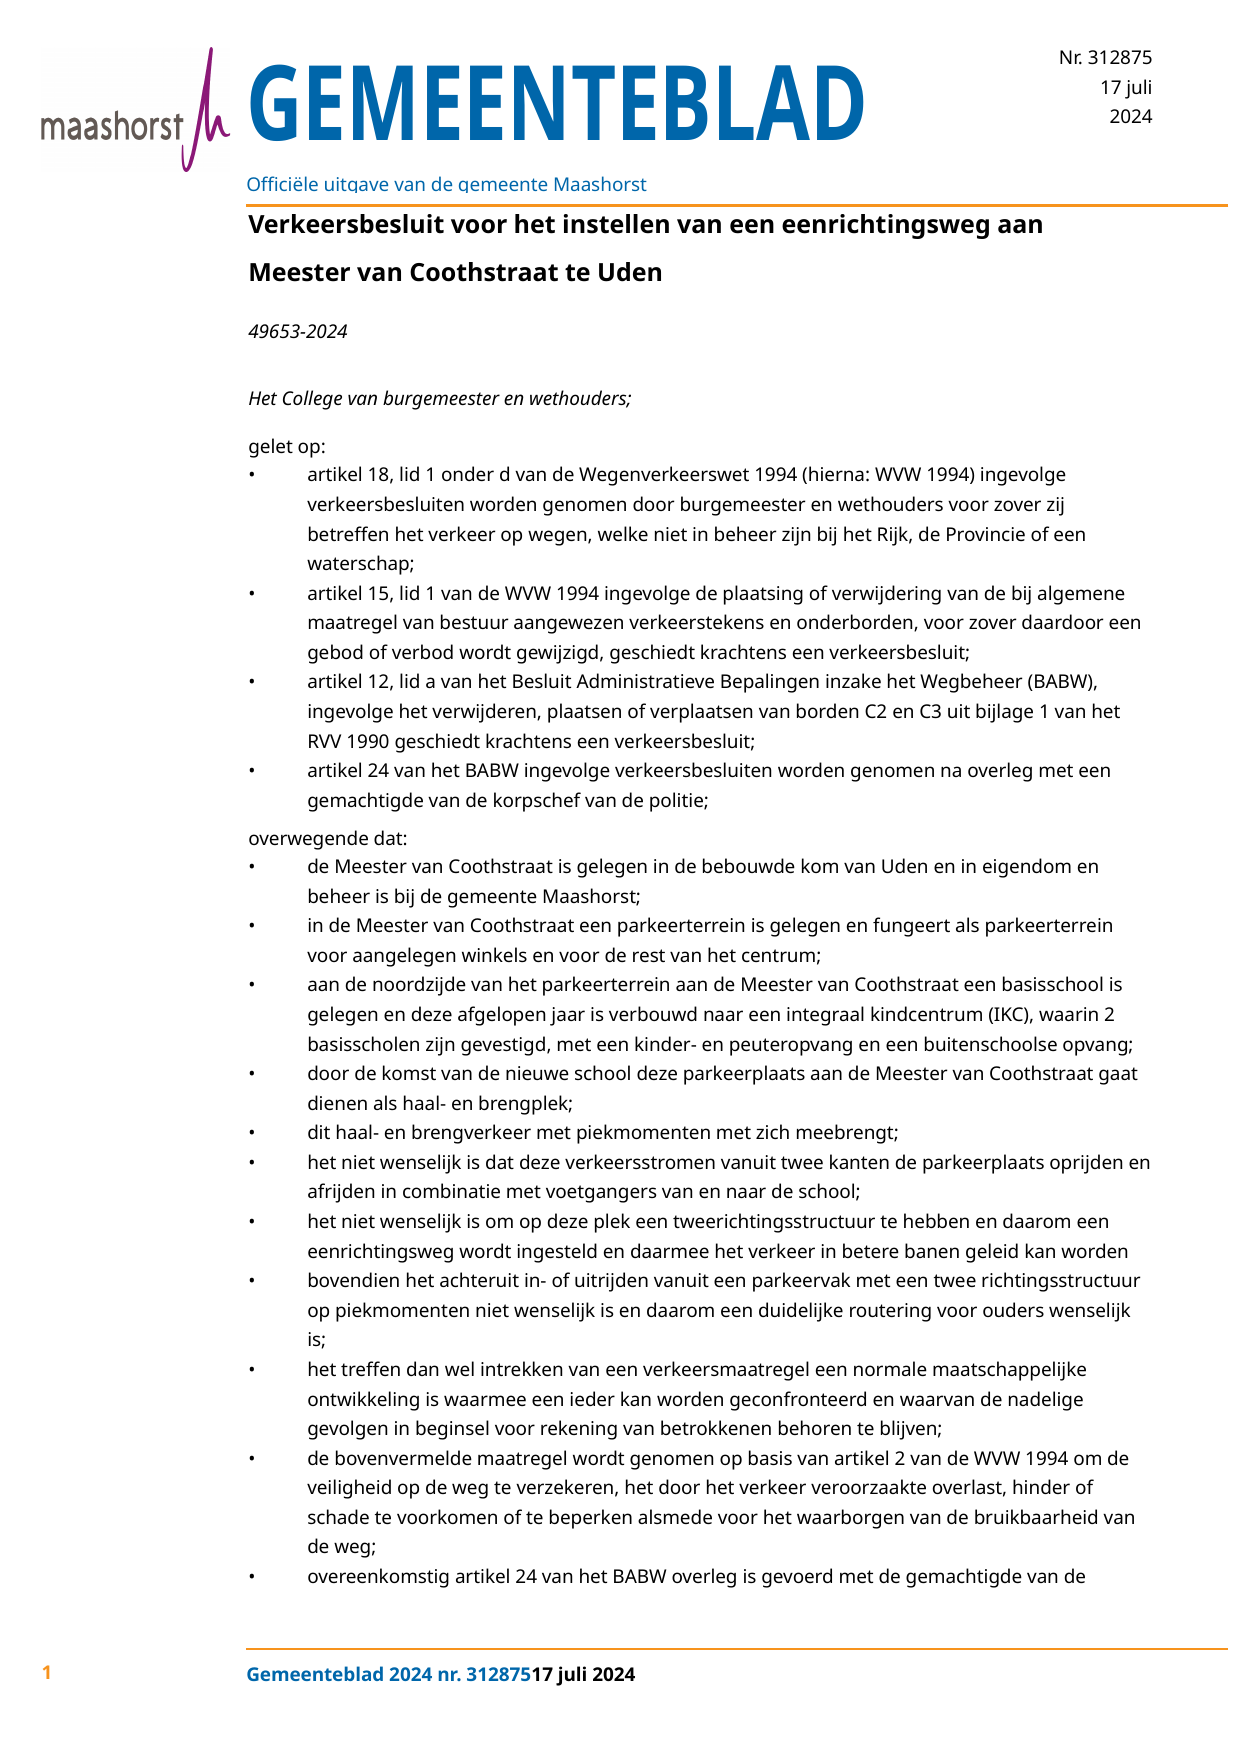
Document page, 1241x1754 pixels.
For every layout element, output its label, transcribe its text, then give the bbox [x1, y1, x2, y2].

list dit haal- en brengverkeer met piekmomenten met zich meebrengt; [248, 1119, 1152, 1145]
list in de Meester van Coothstraat een parkeerterrein is gelegen en fungeert als parkeerterrein voor aangelegen winkels en voor de rest van het centrum; [248, 912, 1152, 968]
list aan de noordzijde van het parkeerterrein aan de Meester van Coothstraat een basisschool is gelegen en deze afgelopen jaar is verbouwd naar een integraal kindcentrum (IKC), waarin 2 basisscholen zijn gevestigd, met een kinder- en peuteropvang en een buitenschoolse opvang; [248, 972, 1152, 1056]
list bovendien het achteruit in- of uitrijden vanuit een parkeervak met een twee richtingsstructuur op piekmomenten niet wenselijk is en daarom een duidelijke routering voor ouders wenselijk is; [248, 1267, 1152, 1352]
list artikel 12, lid a van het Besluit Administratieve Bepalingen inzake het Wegbeheer (BABW), ingevolge het verwijderen, plaatsen of verplaatsen van borden C2 en C3 uit bijlage 1 van het RVV 1990 geschiedt krachtens een verkeersbesluit; [248, 669, 1152, 753]
list artikel 15, lid 1 van de WVW 1994 ingevolge de plaatsing of verwijdering van de bij algemene maatregel van bestuur aangewezen verkeerstekens en onderborden, voor zover daardoor een gebod of verbod wordt gewijzigd, geschiedt krachtens een verkeersbesluit; [248, 580, 1152, 665]
list overeenkomstig artikel 24 van het BABW overleg is gevoerd met de gemachtigde van de [248, 1563, 1152, 1589]
list artikel 24 van het BABW ingevolge verkeersbesluiten worden genomen na overleg met een gemachtigde van de korpschef van de politie; [248, 757, 1152, 813]
list het niet wenselijk is om op deze plek een tweerichtingsstructuur te hebben en daarom een eenrichtingsweg wordt ingesteld en daarmee het verkeer in betere banen geleid kan worden [248, 1208, 1152, 1263]
list het treffen dan wel intrekken van een verkeersmaatregel een normale maatschappelijke ontwikkeling is waarmee een ieder kan worden geconfronteerd en waarvan de nadelige gevolgen in beginsel voor rekening van betrokkenen behoren te blijven; [248, 1356, 1152, 1441]
list door de komst van de nieuwe school deze parkeerplaats aan de Meester van Coothstraat gaat dienen als haal- en brengplek; [248, 1060, 1152, 1116]
list de bovenvermelde maatregel wordt genomen op basis van artikel 2 van de WVW 1994 om de veiligheid op de weg te verzekeren, het door het verkeer veroorzaakte overlast, hinder of schade te voorkomen of te beperken alsmede voor het waarborgen van de bruikbaarheid van de weg; [248, 1445, 1152, 1559]
list artikel 18, lid 1 onder d van de Wegenverkeerswet 1994 (hierna: WVW 1994) ingevolge verkeersbesluiten worden genomen door burgemeester en wethouders voor zover zij betreffen het verkeer op wegen, welke niet in beheer zijn bij het Rijk, de Provincie of een waterschap; [248, 462, 1152, 576]
text Verkeersbesluit voor het instellen van een eenrichtingsweg aan Meester van Coothstraat te Uden [248, 207, 1152, 288]
list de Meester van Coothstraat is gelegen in de bebouwde kom van Uden en in eigendom en beheer is bij de gemeente Maashorst; [248, 853, 1152, 908]
text overwegende dat: [248, 825, 1152, 851]
picture [41, 47, 231, 172]
text Het College van burgemeester en wethouders; [248, 386, 1152, 411]
text gelet op: [248, 433, 1152, 459]
text 49653-2024 [248, 318, 1152, 344]
list het niet wenselijk is dat deze verkeersstromen vanuit twee kanten de parkeerplaats oprijden en afrijden in combinatie met voetgangers van en naar de school; [248, 1149, 1152, 1204]
